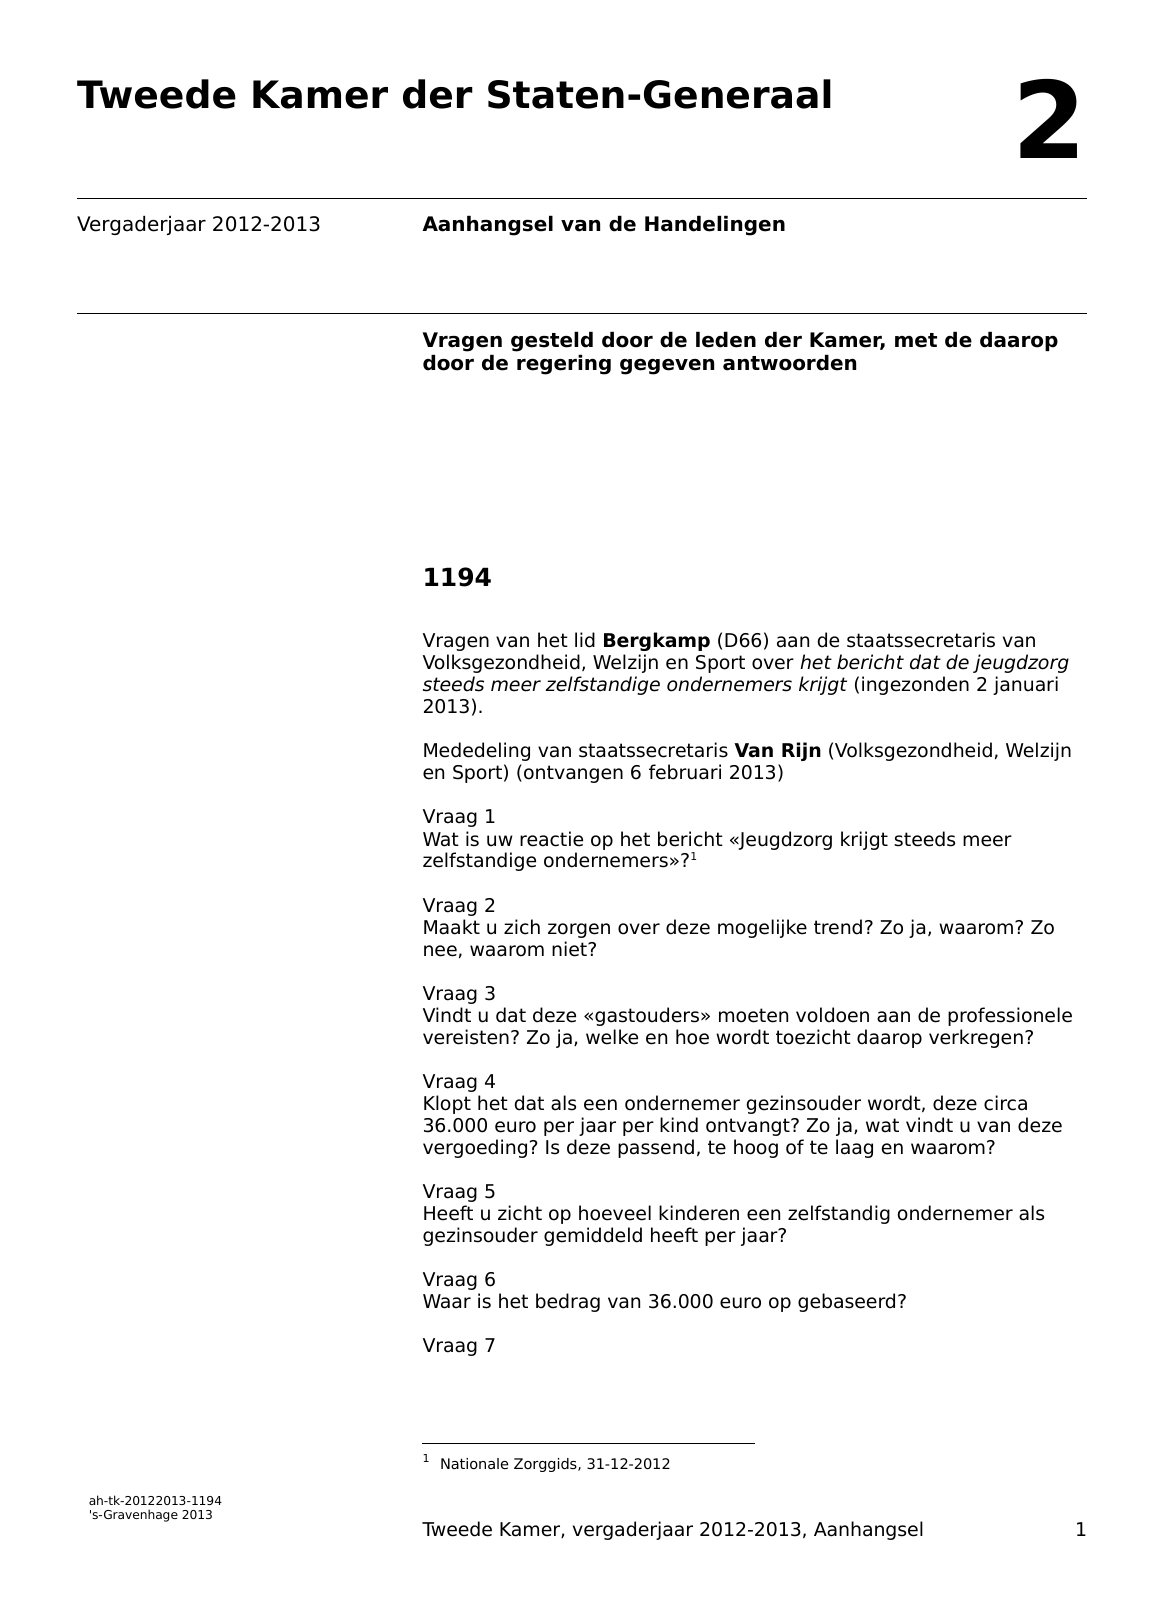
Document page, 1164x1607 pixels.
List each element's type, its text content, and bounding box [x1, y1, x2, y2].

text Vindt u dat deze «gastouders» moeten voldoen aan de professionele vereisten? Zo ja, welke en hoe wordt toezicht daarop verkregen? [422, 1005, 1087, 1049]
text Nationale Zorggids, 31-12-2012 [422, 1452, 1087, 1474]
text Vraag 2 [422, 894, 1087, 917]
text Vraag 3 [422, 983, 1087, 1005]
table_cell Vragen gesteld door de leden der Kamer, met de daarop door de regering gegeven antwoorden [422, 314, 1087, 375]
table_cell Vergaderjaar 2012-2013 [77, 199, 422, 313]
text 's-Gravenhage 2013 [88, 1508, 323, 1522]
text ah-tk-20122013-1194 [88, 1494, 323, 1508]
text 1194 [422, 563, 1087, 592]
text Vraag 7 [422, 1335, 1087, 1357]
table_header Tweede Kamer der Staten-Generaal [77, 59, 886, 198]
text Mededeling van staatssecretaris Van Rijn (Volksgezondheid, Welzijn en Sport) (ontvangen 6 februari 2013) [422, 740, 1087, 784]
text Maakt u zich zorgen over deze mogelijke trend? Zo ja, waarom? Zo nee, waarom niet? [422, 917, 1087, 961]
text Heeft u zicht op hoeveel kinderen een zelfstandig ondernemer als gezinsouder gemiddeld heeft per jaar? [422, 1203, 1087, 1247]
text Vraag 4 [422, 1071, 1087, 1093]
text Vraag 6 [422, 1269, 1087, 1291]
table_cell Aanhangsel van de Handelingen [422, 199, 1087, 313]
table_header 2 [886, 59, 1087, 198]
text Waar is het bedrag van 36.000 euro op gebaseerd? [422, 1291, 1087, 1313]
table_cell [77, 314, 422, 375]
text Klopt het dat als een ondernemer gezinsouder wordt, deze circa 36.000 euro per jaar per kind ontvangt? Zo ja, wat vindt u van deze vergoeding? Is deze passend, te hoog of te laag en waarom? [422, 1093, 1087, 1159]
text Vraag 5 [422, 1181, 1087, 1203]
text Wat is uw reactie op het bericht «Jeugdzorg krijgt steeds meer zelfstandige ondernemers»? [422, 828, 1087, 872]
text Vraag 1 [422, 806, 1087, 828]
text Vragen van het lid Bergkamp (D66) aan de staatssecretaris van Volksgezondheid, Welzijn en Sport over het bericht dat de jeugdzorg steeds meer zelfstandige ondernemers krijgt (ingezonden 2 januari 2013). [422, 630, 1087, 718]
